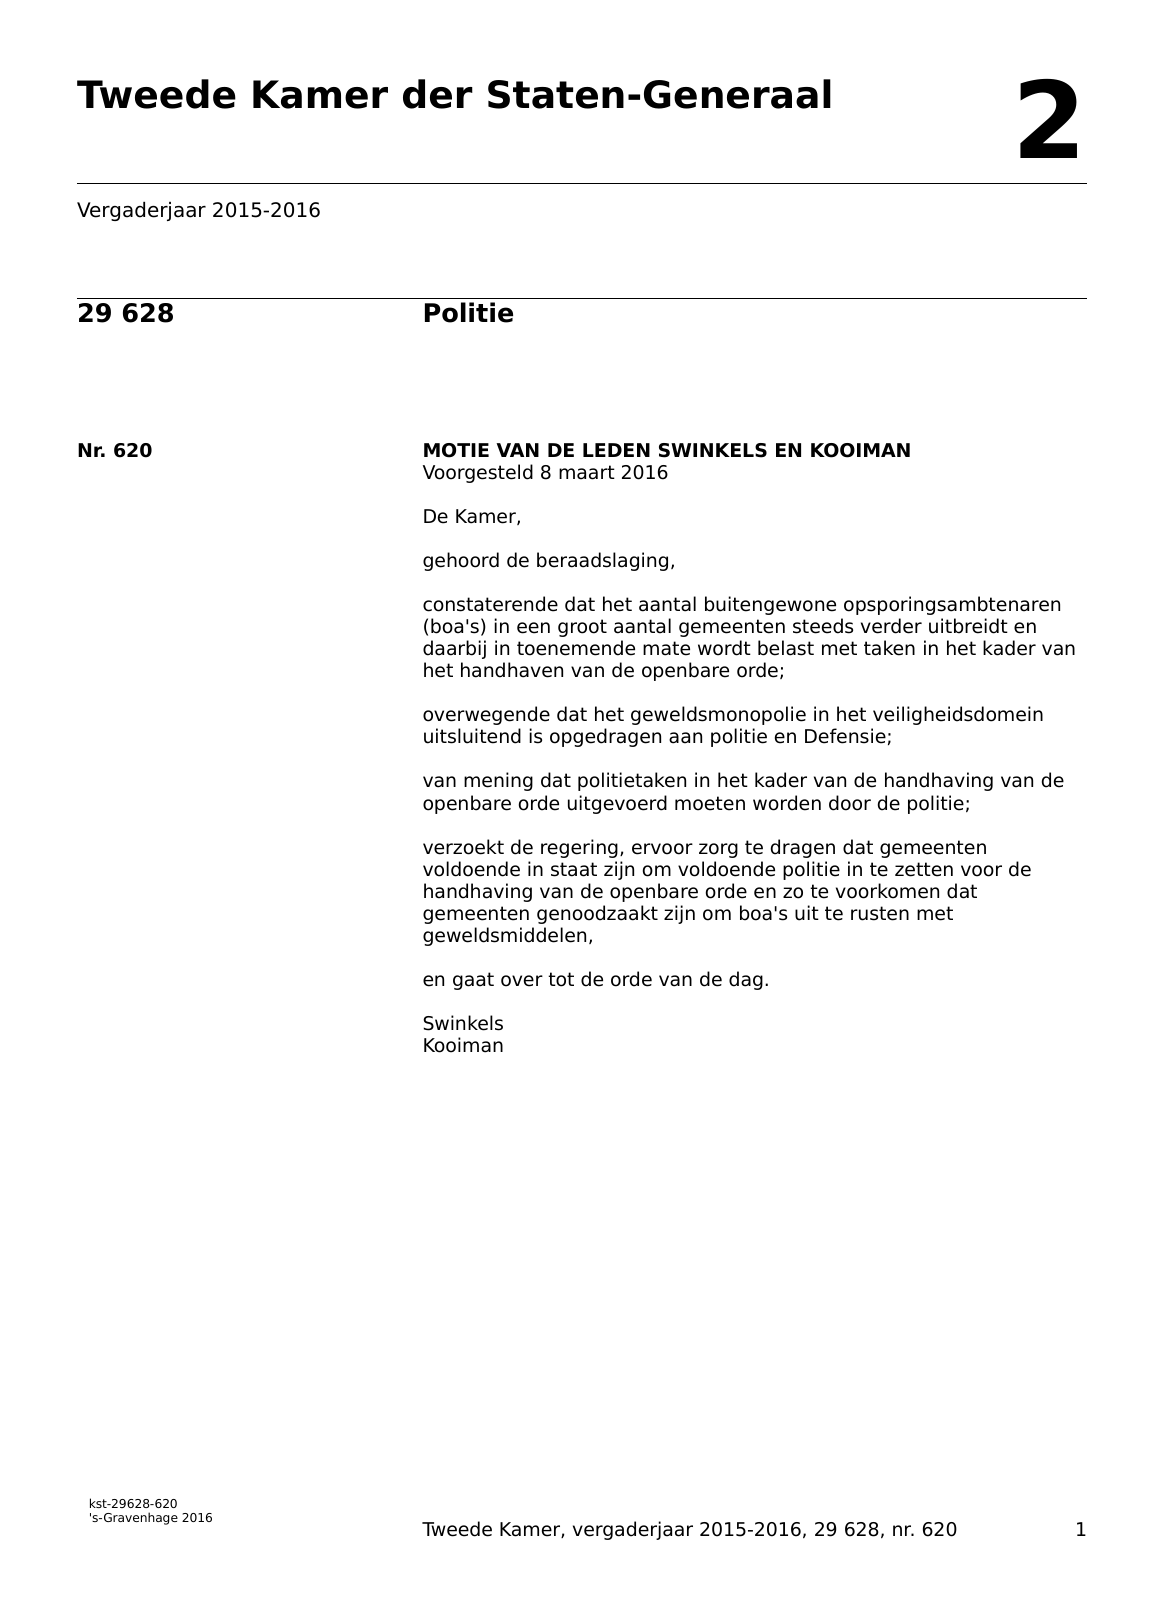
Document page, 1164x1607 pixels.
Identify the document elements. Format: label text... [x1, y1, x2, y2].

table_cell Vergaderjaar 2015-2016 [77, 184, 1087, 298]
text De Kamer, [422, 506, 1087, 528]
table_header 2 [886, 59, 1087, 183]
text Voorgesteld 8 maart 2016 [422, 462, 1087, 484]
text overwegende dat het geweldsmonopolie in het veiligheidsdomein uitsluitend is opgedragen aan politie en Defensie; [422, 704, 1087, 748]
text Kooiman [422, 1035, 1087, 1057]
text 's-Gravenhage 2016 [88, 1511, 323, 1525]
text constaterende dat het aantal buitengewone opsporingsambtenaren (boa's) in een groot aantal gemeenten steeds verder uitbreidt en daarbij in toenemende mate wordt belast met taken in het kader van het handhaven van de openbare orde; [422, 594, 1087, 682]
text en gaat over tot de orde van de dag. [422, 969, 1087, 991]
text van mening dat politietaken in het kader van de handhaving van de openbare orde uitgevoerd moeten worden door de politie; [422, 770, 1087, 814]
text verzoekt de regering, ervoor zorg te dragen dat gemeenten voldoende in staat zijn om voldoende politie in te zetten voor de handhaving van de openbare orde en zo te voorkomen dat gemeenten genoodzaakt zijn om boa's uit te rusten met geweldsmiddelen, [422, 837, 1087, 946]
subtitle Nr. 620 MOTIE VAN DE LEDEN SWINKELS EN KOOIMAN [77, 440, 1087, 462]
table_header Tweede Kamer der Staten-Generaal [77, 59, 886, 183]
text gehoord de beraadslaging, [422, 550, 1087, 572]
text kst-29628-620 [88, 1497, 323, 1511]
subtitle 29 628 Politie [77, 299, 1087, 329]
text Swinkels [422, 1013, 1087, 1035]
